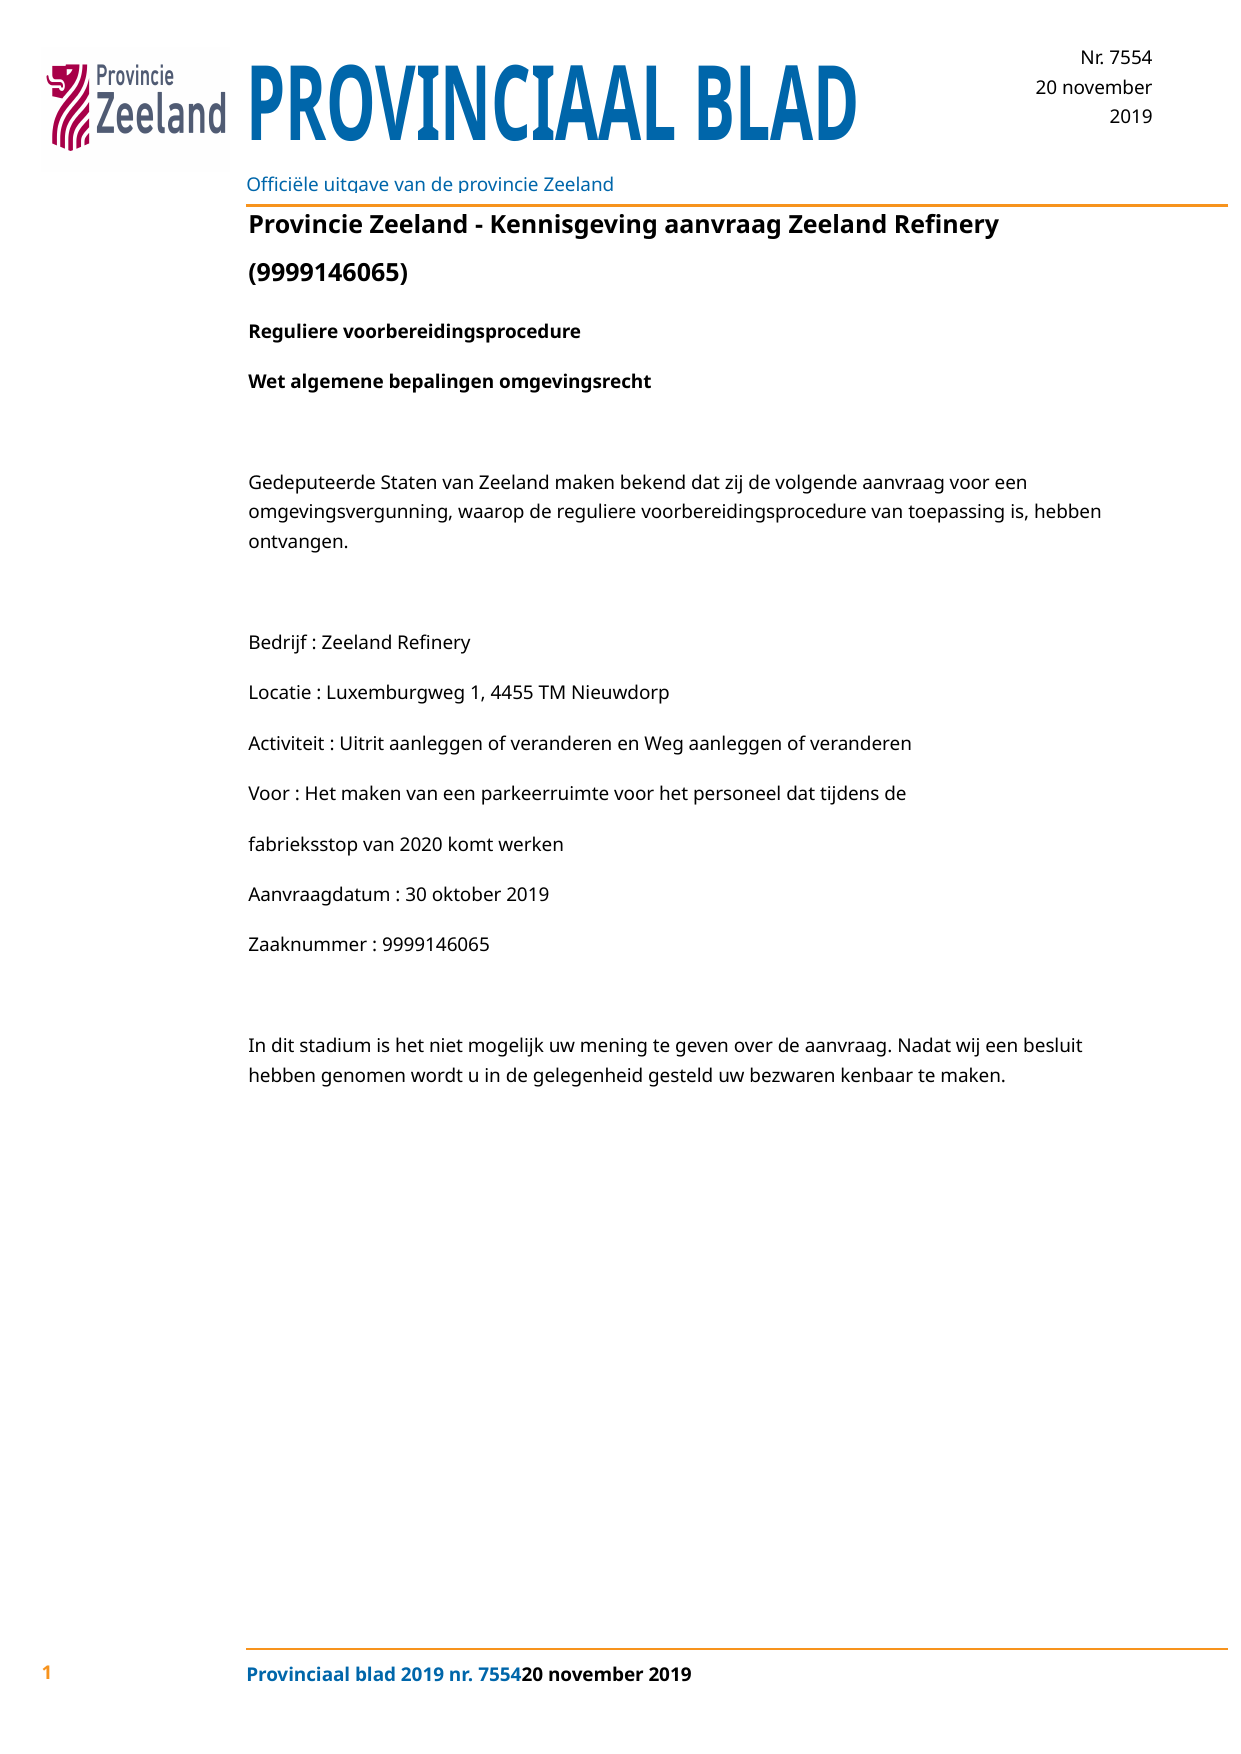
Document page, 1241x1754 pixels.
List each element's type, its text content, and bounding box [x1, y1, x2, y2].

text Gedeputeerde Staten van Zeeland maken bekend dat zij de volgende aanvraag voor een omgevingsvergunning, waarop de reguliere voorbereidingsprocedure van toepassing is, hebben ontvangen. [248, 469, 1152, 554]
text Aanvraagdatum : 30 oktober 2019 [248, 881, 1152, 907]
text fabrieksstop van 2020 komt werken [248, 831, 1152, 857]
picture [41, 47, 231, 172]
text Zaaknummer : 9999146065 [248, 932, 1152, 957]
text Reguliere voorbereidingsprocedure [248, 318, 1152, 344]
text Provincie Zeeland - Kennisgeving aanvraag Zeeland Refinery (9999146065) [248, 207, 1152, 288]
text Wet algemene bepalingen omgevingsrecht [248, 368, 1152, 394]
text Bedrijf : Zeeland Refinery [248, 629, 1152, 655]
text Voor : Het maken van een parkeerruimte voor het personeel dat tijdens de [248, 780, 1152, 806]
text Locatie : Luxemburgweg 1, 4455 TM Nieuwdorp [248, 679, 1152, 705]
text Activiteit : Uitrit aanleggen of veranderen en Weg aanleggen of veranderen [248, 730, 1152, 756]
text In dit stadium is het niet mogelijk uw mening te geven over de aanvraag. Nadat wij een besluit hebben genomen wordt u in de gelegenheid gesteld uw bezwaren kenbaar te maken. [248, 1032, 1152, 1088]
